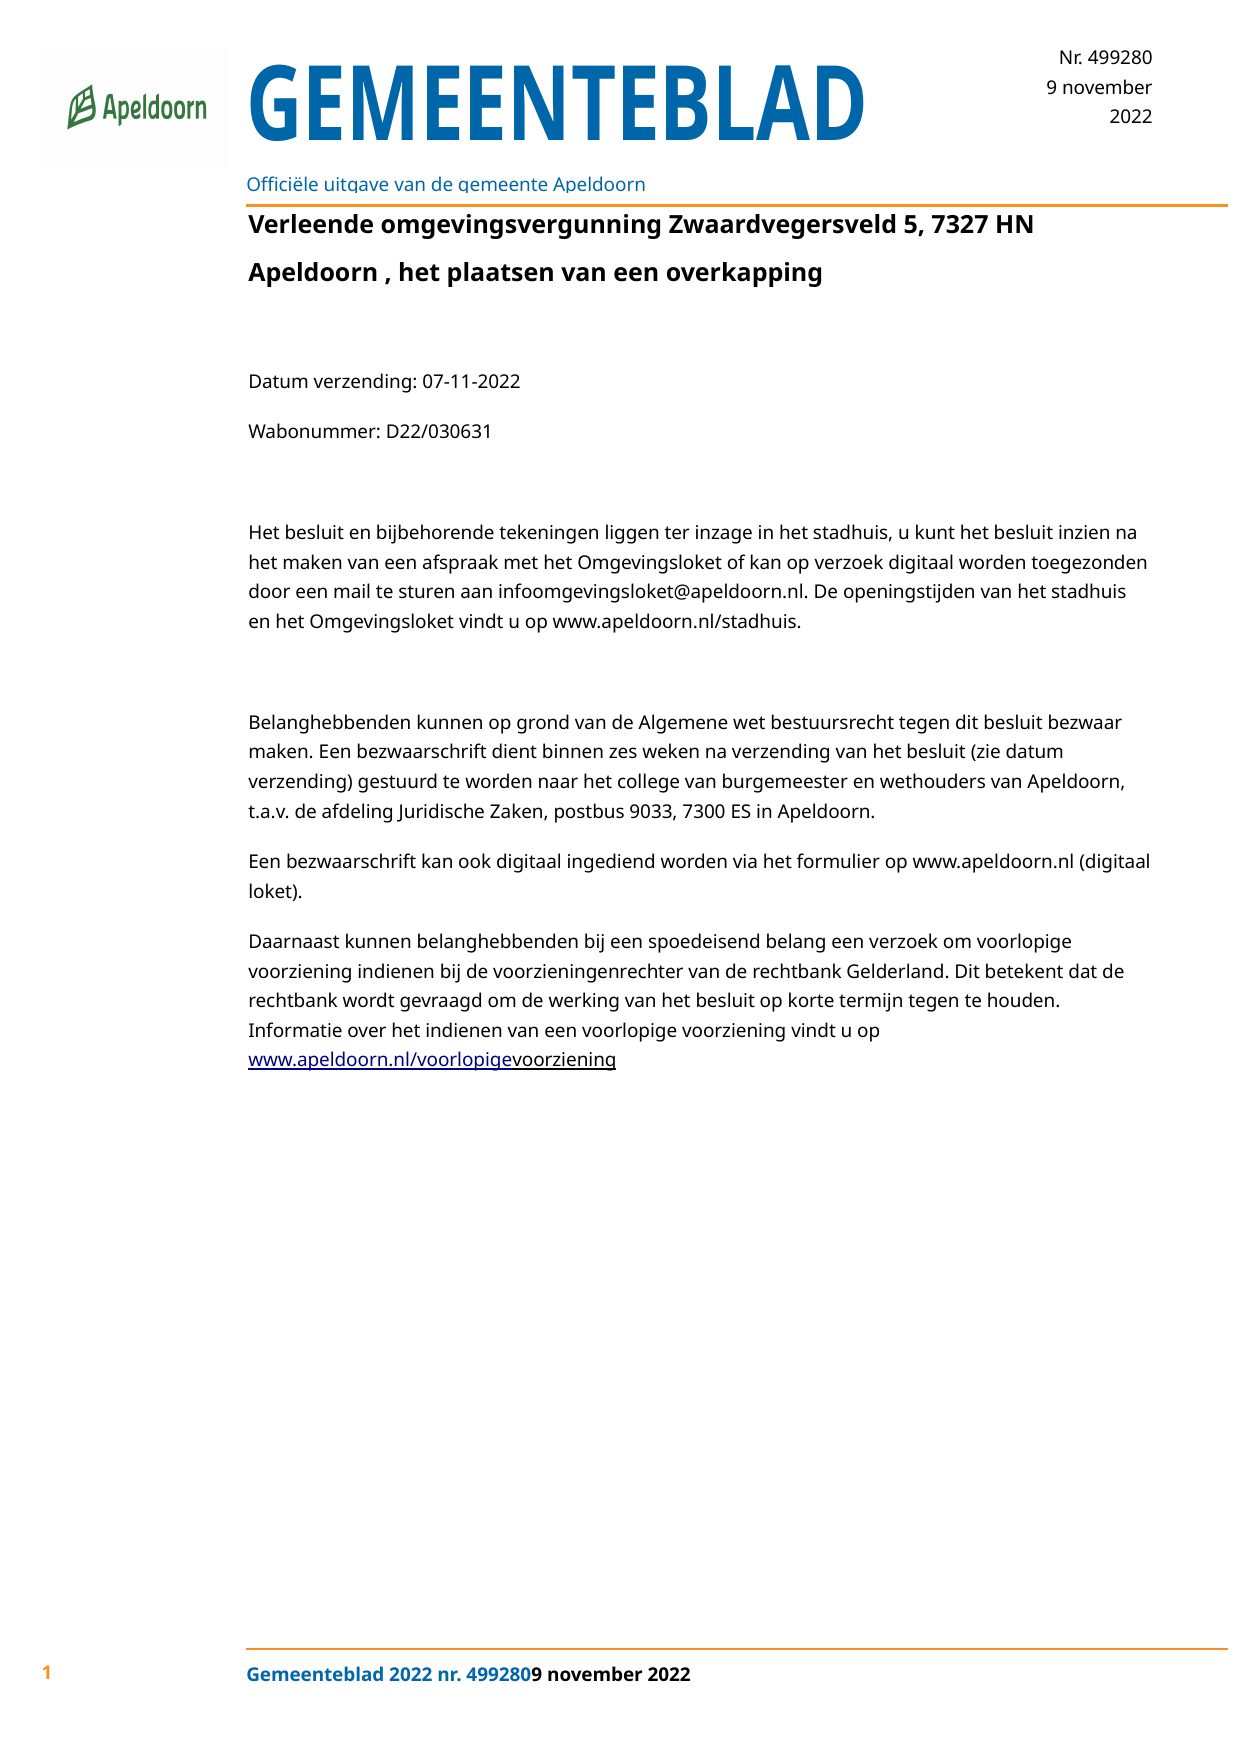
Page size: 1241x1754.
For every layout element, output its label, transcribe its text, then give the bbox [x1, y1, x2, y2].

text Belanghebbenden kunnen op grond van de Algemene wet bestuursrecht tegen dit besluit bezwaar maken. Een bezwaarschrift dient binnen zes weken na verzending van het besluit (zie datum verzending) gestuurd te worden naar het college van burgemeester en wethouders van Apeldoorn, t.a.v. de afdeling Juridische Zaken, postbus 9033, 7300 ES in Apeldoorn. [248, 709, 1152, 824]
text Daarnaast kunnen belanghebbenden bij een spoedeisend belang een verzoek om voorlopige voorziening indienen bij de voorzieningenrechter van de rechtbank Gelderland. Dit betekent dat de rechtbank wordt gevraagd om de werking van het besluit op korte termijn tegen te houden. Informatie over het indienen van een voorlopige voorziening vindt u op www.apeldoorn.nl/voorlopigevoorziening [248, 928, 1152, 1072]
text Het besluit en bijbehorende tekeningen liggen ter inzage in het stadhuis, u kunt het besluit inzien na het maken van een afspraak met het Omgevingsloket of kan op verzoek digitaal worden toegezonden door een mail te sturen aan infoomgevingsloket@apeldoorn.nl. De openingstijden van het stadhuis en het Omgevingsloket vindt u op www.apeldoorn.nl/stadhuis. [248, 519, 1152, 634]
text Datum verzending: 07-11-2022 [248, 368, 1152, 394]
text Wabonummer: D22/030631 [248, 419, 1152, 444]
text Een bezwaarschrift kan ook digitaal ingediend worden via het formulier op www.apeldoorn.nl (digitaal loket). [248, 848, 1152, 904]
text Verleende omgevingsvergunning Zwaardvegersveld 5, 7327 HN Apeldoorn , het plaatsen van een overkapping [248, 207, 1152, 288]
picture [41, 47, 231, 172]
